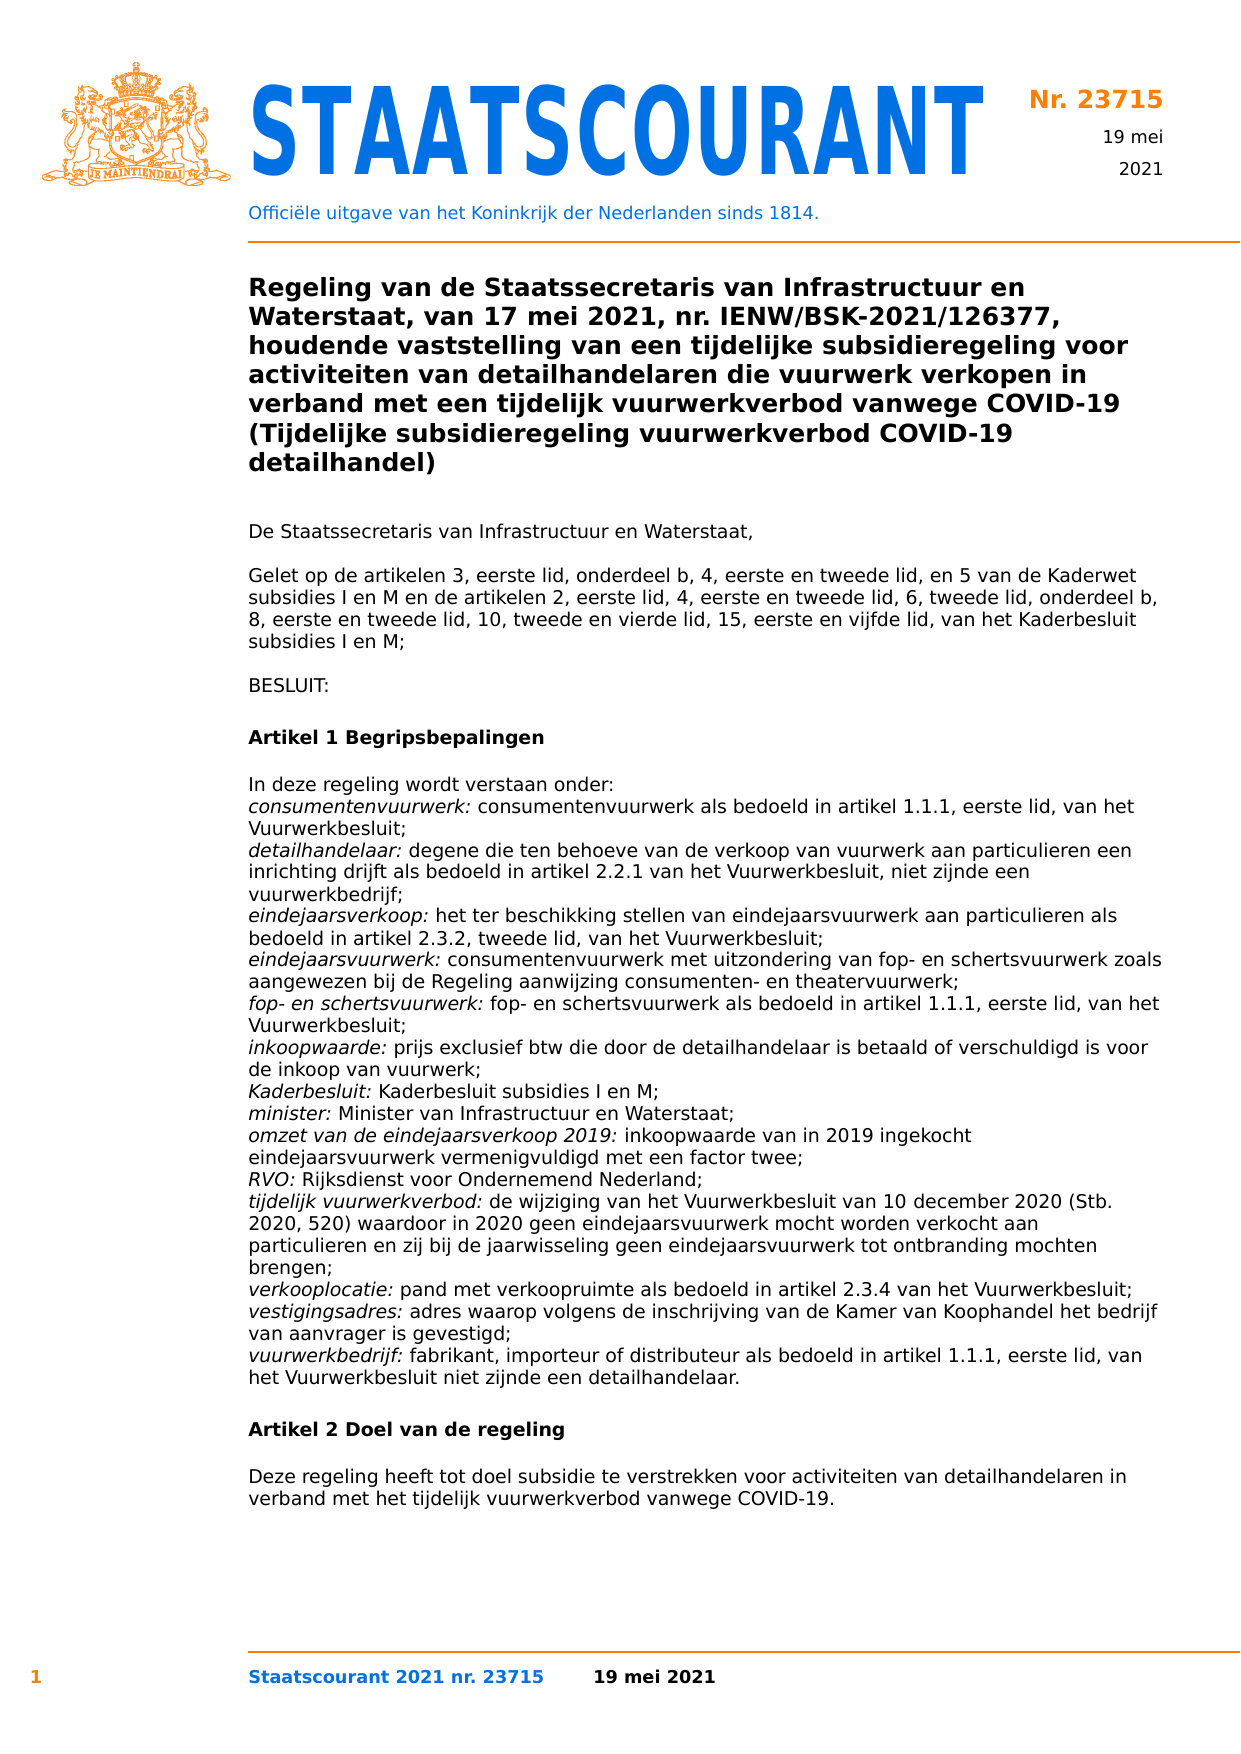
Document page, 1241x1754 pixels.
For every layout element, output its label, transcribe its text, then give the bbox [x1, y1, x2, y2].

text Gelet op de artikelen 3, eerste lid, onderdeel b, 4, eerste en tweede lid, en 5 van de Kaderwet subsidies I en M en de artikelen 2, eerste lid, 4, eerste en tweede lid, 6, tweede lid, onderdeel b, 8, eerste en tweede lid, 10, tweede en vierde lid, 15, eerste en vijfde lid, van het Kaderbesluit subsidies I en M; [248, 565, 1163, 653]
table_header STAATSCOURANT [248, 62, 998, 203]
table_cell 19 mei [998, 121, 1240, 153]
picture [41, 62, 231, 186]
text In deze regeling wordt verstaan onder: [248, 773, 1163, 796]
table_header [25, 62, 248, 241]
text minister: Minister van Infrastructuur en Waterstaat; [248, 1103, 1163, 1125]
text eindejaarsverkoop: het ter beschikking stellen van eindejaarsvuurwerk aan particulieren als bedoeld in artikel 2.3.2, tweede lid, van het Vuurwerkbesluit; [248, 905, 1163, 949]
text vuurwerkbedrijf: fabrikant, importeur of distributeur als bedoeld in artikel 1.1.1, eerste lid, van het Vuurwerkbesluit niet zijnde een detailhandelaar. [248, 1345, 1163, 1389]
text vestigingsadres: adres waarop volgens de inschrijving van de Kamer van Koophandel het bedrijf van aanvrager is gevestigd; [248, 1301, 1163, 1345]
text Deze regeling heeft tot doel subsidie te verstrekken voor activiteiten van detailhandelaren in verband met het tijdelijk vuurwerkverbod vanwege COVID-19. [248, 1466, 1163, 1510]
subtitle Artikel 2 Doel van de regeling [248, 1419, 1163, 1441]
text Kaderbesluit: Kaderbesluit subsidies I en M; [248, 1081, 1163, 1103]
text eindejaarsvuurwerk: consumentenvuurwerk met uitzondering van fop- en schertsvuurwerk zoals aangewezen bij de Regeling aanwijzing consumenten- en theatervuurwerk; [248, 949, 1163, 993]
text omzet van de eindejaarsverkoop 2019: inkoopwaarde van in 2019 ingekocht eindejaarsvuurwerk vermenigvuldigd met een factor twee; [248, 1125, 1163, 1169]
text detailhandelaar: degene die ten behoeve van de verkoop van vuurwerk aan particulieren een inrichting drijft als bedoeld in artikel 2.2.1 van het Vuurwerkbesluit, niet zijnde een vuurwerkbedrijf; [248, 839, 1163, 905]
text De Staatssecretaris van Infrastructuur en Waterstaat, [248, 521, 1163, 543]
text verkooplocatie: pand met verkoopruimte als bedoeld in artikel 2.3.4 van het Vuurwerkbesluit; [248, 1279, 1163, 1301]
text consumentenvuurwerk: consumentenvuurwerk als bedoeld in artikel 1.1.1, eerste lid, van het Vuurwerkbesluit; [248, 796, 1163, 839]
table_header Nr. 23715 [998, 62, 1240, 121]
text BESLUIT: [248, 674, 1163, 697]
text inkoopwaarde: prijs exclusief btw die door de detailhandelaar is betaald of verschuldigd is voor de inkoop van vuurwerk; [248, 1037, 1163, 1081]
text RVO: Rijksdienst voor Ondernemend Nederland; [248, 1169, 1163, 1191]
text tijdelijk vuurwerkverbod: de wijziging van het Vuurwerkbesluit van 10 december 2020 (Stb. 2020, 520) waardoor in 2020 geen eindejaarsvuurwerk mocht worden verkocht aan particulieren en zij bij de jaarwisseling geen eindejaarsvuurwerk tot ontbranding mochten brengen; [248, 1191, 1163, 1279]
table_cell 2021 [998, 153, 1240, 203]
subtitle Regeling van de Staatssecretaris van Infrastructuur en Waterstaat, van 17 mei 2021, nr. IENW/BSK-2021/126377, houdende vaststelling van een tijdelijke subsidieregeling voor activiteiten van detailhandelaren die vuurwerk verkopen in verband met een tijdelijk vuurwerkverbod vanwege COVID-19 (Tijdelijke subsidieregeling vuurwerkverbod COVID-19 detailhandel) [248, 273, 1163, 477]
text fop- en schertsvuurwerk: fop- en schertsvuurwerk als bedoeld in artikel 1.1.1, eerste lid, van het Vuurwerkbesluit; [248, 993, 1163, 1037]
table_cell Officiële uitgave van het Koninkrijk der Nederlanden sinds 1814. [248, 203, 1240, 241]
subtitle Artikel 1 Begripsbepalingen [248, 727, 1163, 748]
